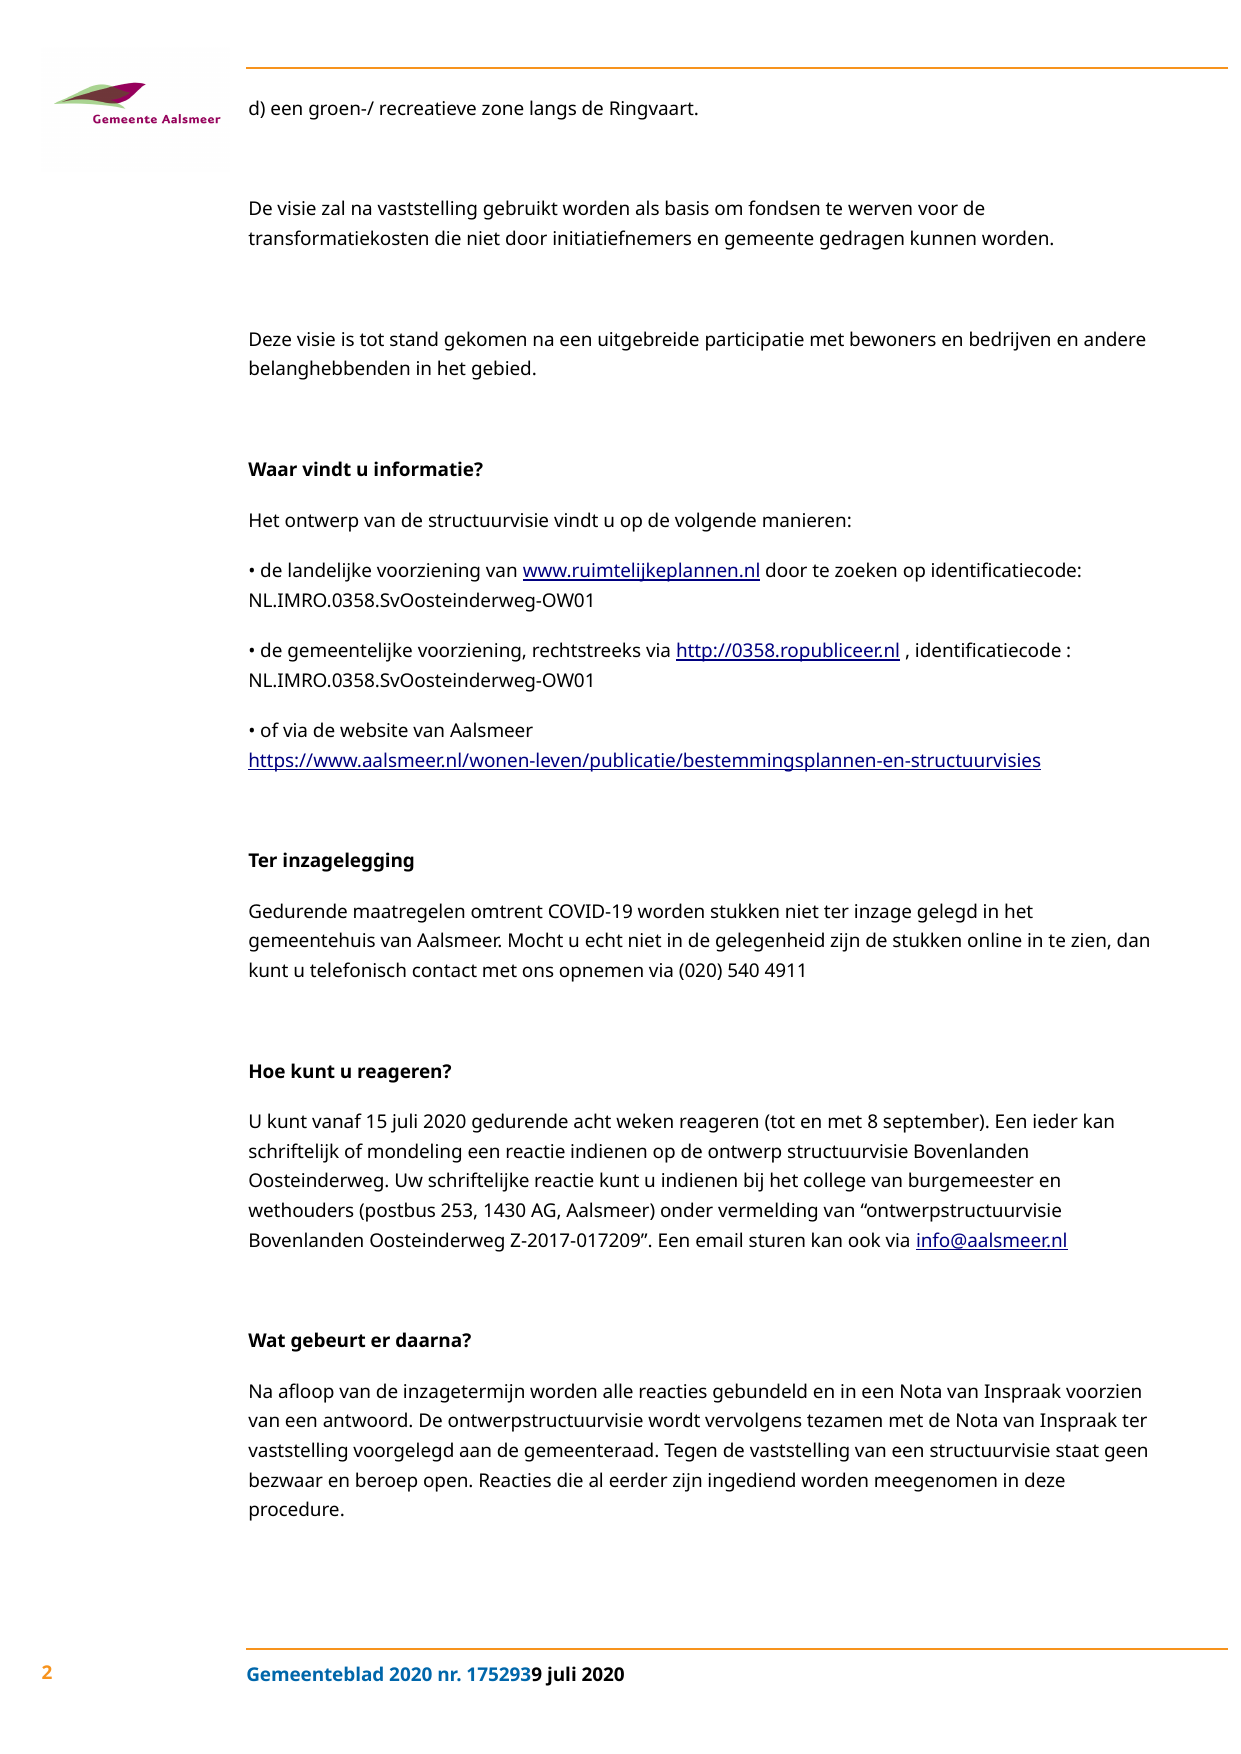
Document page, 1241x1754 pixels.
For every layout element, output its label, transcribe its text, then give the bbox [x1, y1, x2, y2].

text Het ontwerp van de structuurvisie vindt u op de volgende manieren: [248, 507, 1152, 533]
text Waar vindt u informatie? [248, 456, 1152, 482]
text • de landelijke voorziening van www.ruimtelijkeplannen.nl door te zoeken op identificatiecode: NL.IMRO.0358.SvOosteinderweg-OW01 [248, 557, 1152, 613]
text Gedurende maatregelen omtrent COVID-19 worden stukken niet ter inzage gelegd in het gemeentehuis van Aalsmeer. Mocht u echt niet in de gelegenheid zijn de stukken online in te zien, dan kunt u telefonisch contact met ons opnemen via (020) 540 4911 [248, 898, 1152, 983]
picture [41, 47, 231, 172]
text Wat gebeurt er daarna? [248, 1328, 1152, 1353]
text • of via de website van Aalsmeer https://www.aalsmeer.nl/wonen-leven/publicatie/bestemmingsplannen-en-structuurvisies [248, 717, 1152, 773]
text • de gemeentelijke voorziening, rechtstreeks via http://0358.ropubliceer.nl , identificatiecode : NL.IMRO.0358.SvOosteinderweg-OW01 [248, 637, 1152, 693]
text U kunt vanaf 15 juli 2020 gedurende acht weken reageren (tot en met 8 september). Een ieder kan schriftelijk of mondeling een reactie indienen op de ontwerp structuurvisie Bovenlanden Oosteinderweg. Uw schriftelijke reactie kunt u indienen bij het college van burgemeester en wethouders (postbus 253, 1430 AG, Aalsmeer) onder vermelding van “ontwerpstructuurvisie Bovenlanden Oosteinderweg Z-2017-017209”. Een email sturen kan ook via info@aalsmeer.nl [248, 1108, 1152, 1253]
text De visie zal na vaststelling gebruikt worden als basis om fondsen te werven voor de transformatiekosten die niet door initiatiefnemers en gemeente gedragen kunnen worden. [248, 196, 1152, 251]
text Hoe kunt u reageren? [248, 1058, 1152, 1084]
text Na afloop van de inzagetermijn worden alle reacties gebundeld en in een Nota van Inspraak voorzien van een antwoord. De ontwerpstructuurvisie wordt vervolgens tezamen met de Nota van Inspraak ter vaststelling voorgelegd aan de gemeenteraad. Tegen de vaststelling van een structuurvisie staat geen bezwaar en beroep open. Reacties die al eerder zijn ingediend worden meegenomen in deze procedure. [248, 1378, 1152, 1522]
text d) een groen-/ recreatieve zone langs de Ringvaart. [248, 95, 1152, 121]
text Ter inzagelegging [248, 848, 1152, 873]
text Deze visie is tot stand gekomen na een uitgebreide participatie met bewoners en bedrijven en andere belanghebbenden in het gebied. [248, 326, 1152, 381]
